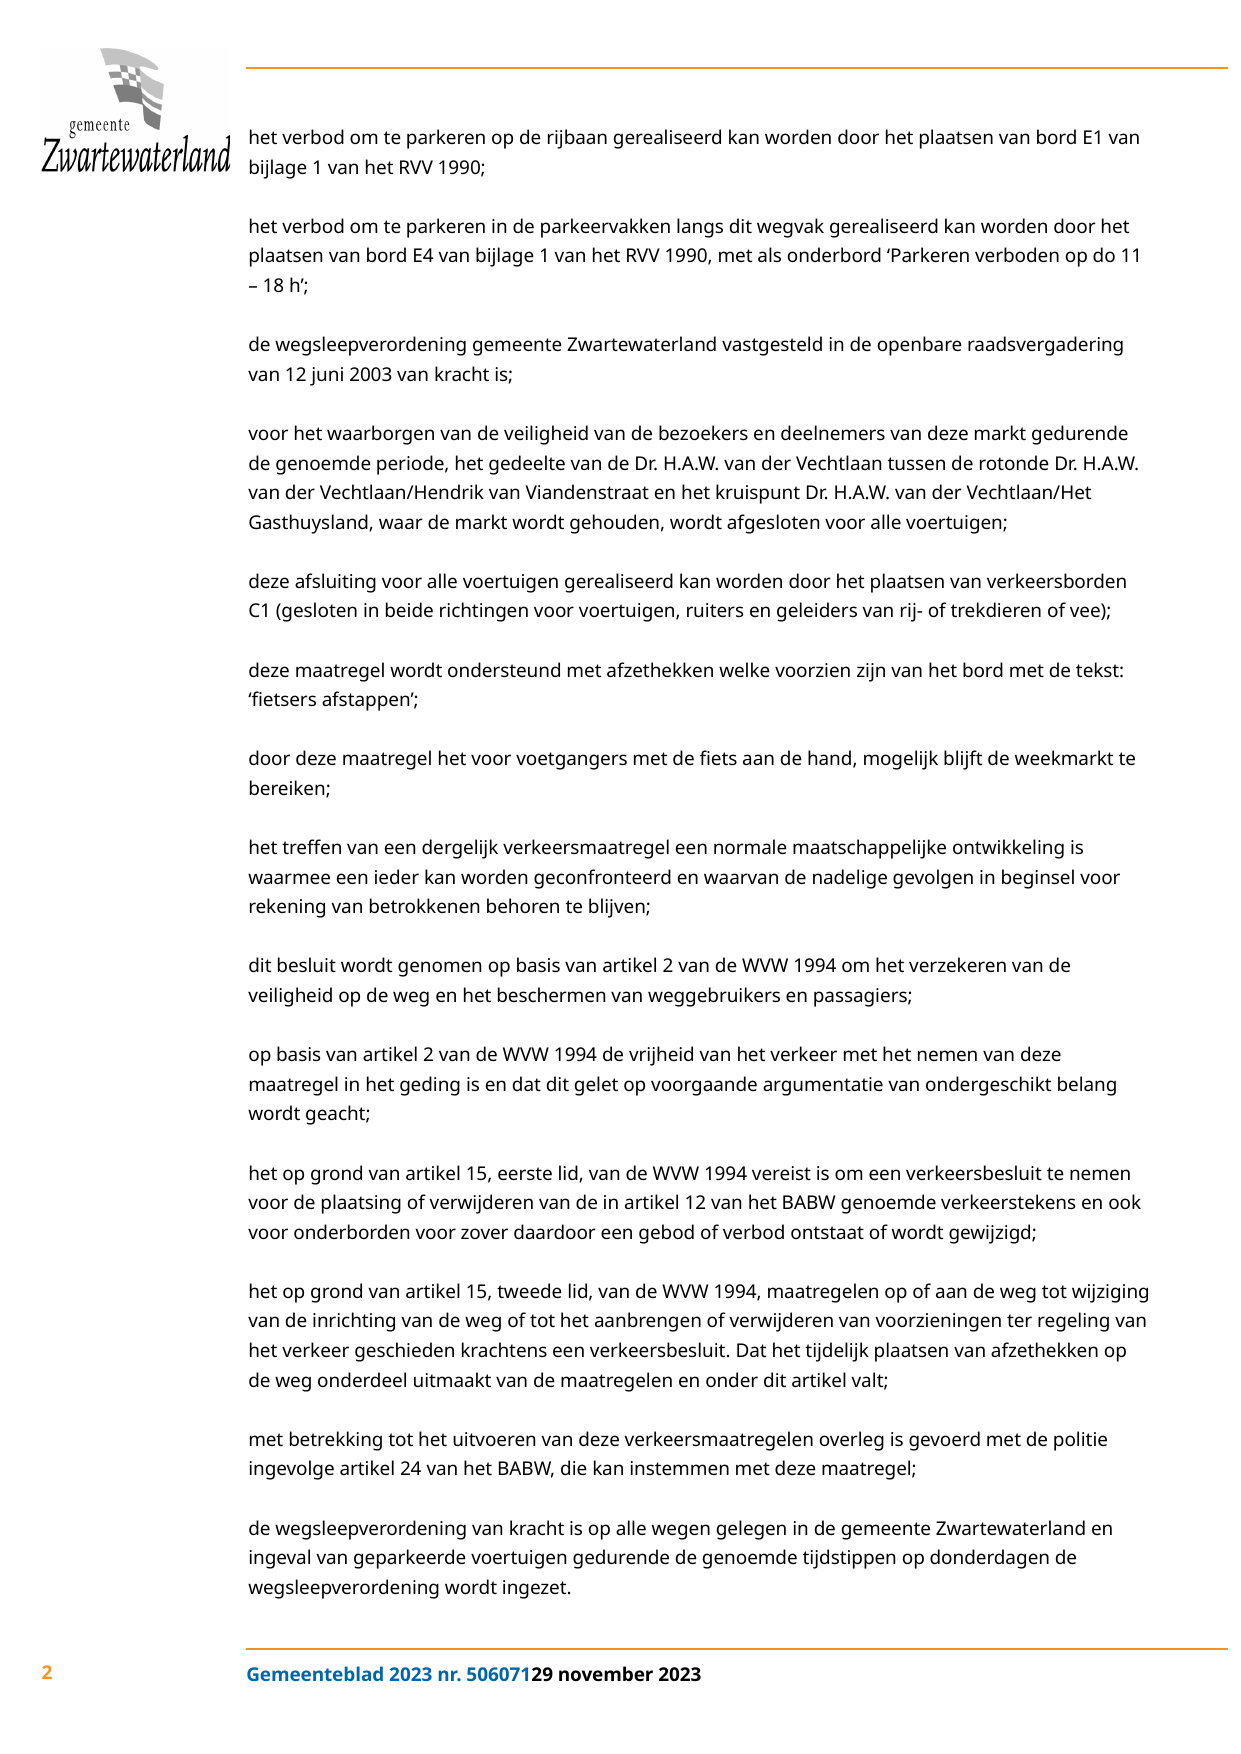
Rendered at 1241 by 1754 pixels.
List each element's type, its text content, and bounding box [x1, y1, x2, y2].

text deze maatregel wordt ondersteund met afzethekken welke voorzien zijn van het bord met de tekst: ‘fietsers afstappen’; [248, 657, 1152, 712]
text het verbod om te parkeren op de rijbaan gerealiseerd kan worden door het plaatsen van bord E1 van bijlage 1 van het RVV 1990; [248, 124, 1152, 180]
text het treffen van een dergelijk verkeersmaatregel een normale maatschappelijke ontwikkeling is waarmee een ieder kan worden geconfronteerd en waarvan de nadelige gevolgen in beginsel voor rekening van betrokkenen behoren te blijven; [248, 834, 1152, 919]
picture [41, 47, 231, 172]
text de wegsleepverordening van kracht is op alle wegen gelegen in de gemeente Zwartewaterland en ingeval van geparkeerde voertuigen gedurende de genoemde tijdstippen op donderdagen de wegsleepverordening wordt ingezet. [248, 1515, 1152, 1600]
text deze afsluiting voor alle voertuigen gerealiseerd kan worden door het plaatsen van verkeersborden C1 (gesloten in beide richtingen voor voertuigen, ruiters en geleiders van rij- of trekdieren of vee); [248, 568, 1152, 623]
text het op grond van artikel 15, eerste lid, van de WVW 1994 vereist is om een verkeersbesluit te nemen voor de plaatsing of verwijderen van de in artikel 12 van het BABW genoemde verkeerstekens en ook voor onderborden voor zover daardoor een gebod of verbod ontstaat of wordt gewijzigd; [248, 1160, 1152, 1245]
text het op grond van artikel 15, tweede lid, van de WVW 1994, maatregelen op of aan de weg tot wijziging van de inrichting van de weg of tot het aanbrengen of verwijderen van voorzieningen ter regeling van het verkeer geschieden krachtens een verkeersbesluit. Dat het tijdelijk plaatsen van afzethekken op de weg onderdeel uitmaakt van de maatregelen en onder dit artikel valt; [248, 1278, 1152, 1393]
text het verbod om te parkeren in de parkeervakken langs dit wegvak gerealiseerd kan worden door het plaatsen van bord E4 van bijlage 1 van het RVV 1990, met als onderbord ‘Parkeren verboden op do 11 – 18 h’; [248, 213, 1152, 298]
text voor het waarborgen van de veiligheid van de bezoekers en deelnemers van deze markt gedurende de genoemde periode, het gedeelte van de Dr. H.A.W. van der Vechtlaan tussen de rotonde Dr. H.A.W. van der Vechtlaan/Hendrik van Viandenstraat en het kruispunt Dr. H.A.W. van der Vechtlaan/Het Gasthuysland, waar de markt wordt gehouden, wordt afgesloten voor alle voertuigen; [248, 420, 1152, 535]
text dit besluit wordt genomen op basis van artikel 2 van de WVW 1994 om het verzekeren van de veiligheid op de weg en het beschermen van weggebruikers en passagiers; [248, 953, 1152, 1008]
text door deze maatregel het voor voetgangers met de fiets aan de hand, mogelijk blijft de weekmarkt te bereiken; [248, 746, 1152, 801]
text de wegsleepverordening gemeente Zwartewaterland vastgesteld in de openbare raadsvergadering van 12 juni 2003 van kracht is; [248, 331, 1152, 387]
text met betrekking tot het uitvoeren van deze verkeersmaatregelen overleg is gevoerd met de politie ingevolge artikel 24 van het BABW, die kan instemmen met deze maatregel; [248, 1426, 1152, 1481]
text op basis van artikel 2 van de WVW 1994 de vrijheid van het verkeer met het nemen van deze maatregel in het geding is en dat dit gelet op voorgaande argumentatie van ondergeschikt belang wordt geacht; [248, 1041, 1152, 1126]
